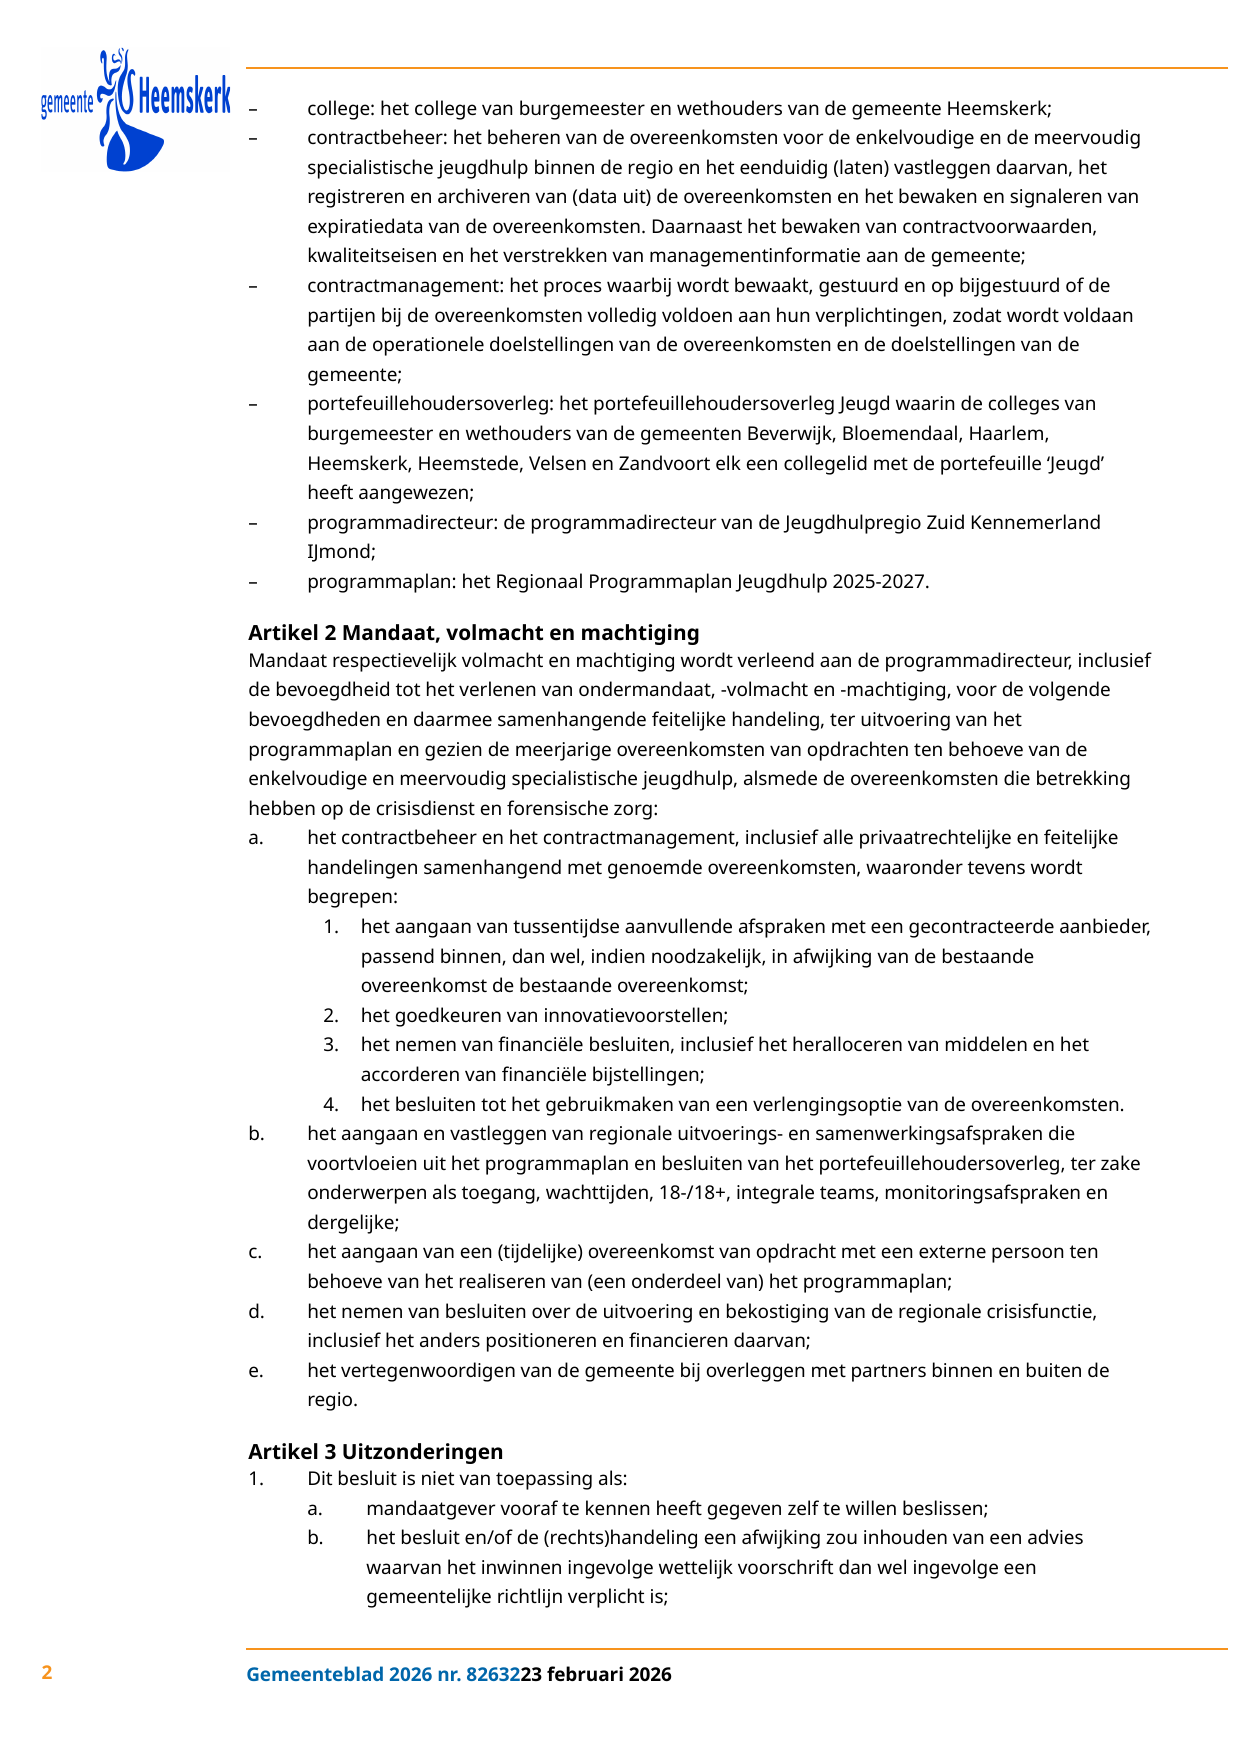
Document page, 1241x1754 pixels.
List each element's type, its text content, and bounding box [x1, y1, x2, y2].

list mandaatgever vooraf te kennen heeft gegeven zelf te willen beslissen; [307, 1495, 1152, 1521]
text Mandaat respectievelijk volmacht en machtiging wordt verleend aan de programmadirecteur, inclusief de bevoegdheid tot het verlenen van ondermandaat, -volmacht en -machtiging, voor de volgende bevoegdheden en daarmee samenhangende feitelijke handeling, ter uitvoering van het programmaplan en gezien de meerjarige overeenkomsten van opdrachten ten behoeve van de enkelvoudige en meervoudig specialistische jeugdhulp, alsmede de overeenkomsten die betrekking hebben op de crisisdienst en forensische zorg: [248, 647, 1152, 821]
list het aangaan van tussentijdse aanvullende afspraken met een gecontracteerde aanbieder, passend binnen, dan wel, indien noodzakelijk, in afwijking van de bestaande overeenkomst de bestaande overeenkomst; [323, 913, 1152, 998]
text Artikel 2 Mandaat, volmacht en machtiging [248, 618, 1152, 647]
list het nemen van financiële besluiten, inclusief het heralloceren van middelen en het accorderen van financiële bijstellingen; [323, 1032, 1152, 1087]
list het goedkeuren van innovatievoorstellen; [323, 1002, 1152, 1028]
list het aangaan en vastleggen van regionale uitvoerings- en samenwerkingsafspraken die voortvloeien uit het programmaplan en besluiten van het portefeuillehoudersoverleg, ter zake onderwerpen als toegang, wachttijden, 18-/18+, integrale teams, monitoringsafspraken en dergelijke; [248, 1120, 1152, 1235]
list college: het college van burgemeester en wethouders van de gemeente Heemskerk; [248, 95, 1152, 121]
list portefeuillehoudersoverleg: het portefeuillehoudersoverleg Jeugd waarin de colleges van burgemeester en wethouders van de gemeenten Beverwijk, Bloemendaal, Haarlem, Heemskerk, Heemstede, Velsen en Zandvoort elk een collegelid met de portefeuille ‘Jeugd’ heeft aangewezen; [248, 391, 1152, 505]
list contractmanagement: het proces waarbij wordt bewaakt, gestuurd en op bijgestuurd of de partijen bij de overeenkomsten volledig voldoen aan hun verplichtingen, zodat wordt voldaan aan de operationele doelstellingen van de overeenkomsten en de doelstellingen van de gemeente; [248, 272, 1152, 387]
list Dit besluit is niet van toepassing als: [248, 1465, 1152, 1491]
text Artikel 3 Uitzonderingen [248, 1437, 1152, 1465]
list het vertegenwoordigen van de gemeente bij overleggen met partners binnen en buiten de regio. [248, 1357, 1152, 1412]
list het besluiten tot het gebruikmaken van een verlengingsoptie van de overeenkomsten. [323, 1091, 1152, 1116]
list het besluit en/of de (rechts)handeling een afwijking zou inhouden van een advies waarvan het inwinnen ingevolge wettelijk voorschrift dan wel ingevolge een gemeentelijke richtlijn verplicht is; [307, 1524, 1152, 1609]
list het aangaan van een (tijdelijke) overeenkomst van opdracht met een externe persoon ten behoeve van het realiseren van (een onderdeel van) het programmaplan; [248, 1239, 1152, 1294]
list contractbeheer: het beheren van de overeenkomsten voor de enkelvoudige en de meervoudig specialistische jeugdhulp binnen de regio en het eenduidig (laten) vastleggen daarvan, het registreren en archiveren van (data uit) de overeenkomsten en het bewaken en signaleren van expiratiedata van de overeenkomsten. Daarnaast het bewaken van contractvoorwaarden, kwaliteitseisen en het verstrekken van managementinformatie aan de gemeente; [248, 124, 1152, 268]
list het contractbeheer en het contractmanagement, inclusief alle privaatrechtelijke en feitelijke handelingen samenhangend met genoemde overeenkomsten, waaronder tevens wordt begrepen: [248, 824, 1152, 909]
list het nemen van besluiten over de uitvoering en bekostiging van de regionale crisisfunctie, inclusief het anders positioneren en financieren daarvan; [248, 1298, 1152, 1353]
list programmadirecteur: de programmadirecteur van de Jeugdhulpregio Zuid Kennemerland IJmond; [248, 509, 1152, 564]
picture [41, 47, 231, 172]
list programmaplan: het Regionaal Programmaplan Jeugdhulp 2025-2027. [248, 568, 1152, 594]
